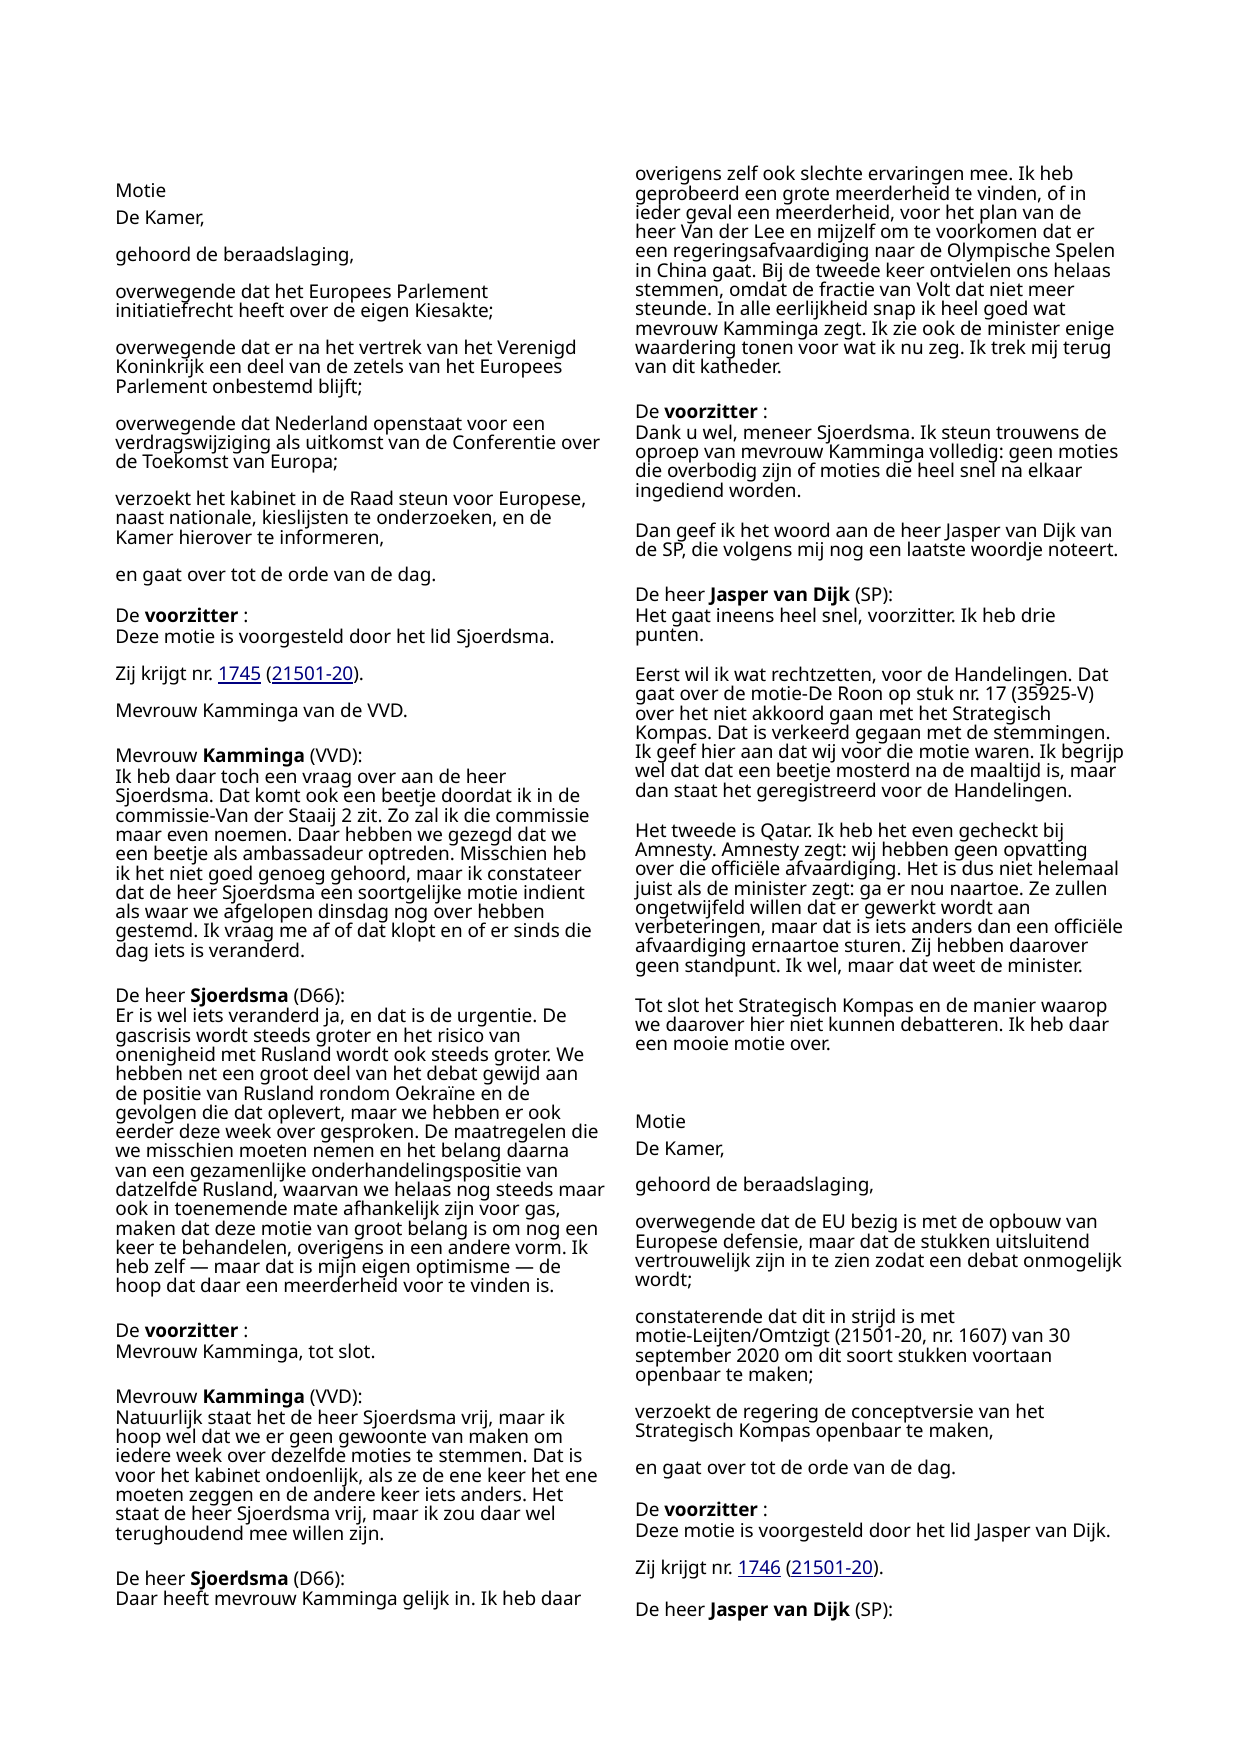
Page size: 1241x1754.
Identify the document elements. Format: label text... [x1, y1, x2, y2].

text Mevrouw Kamminga van de VVD. [115, 702, 605, 722]
text overigens zelf ook slechte ervaringen mee. Ik heb geprobeerd een grote meerderheid te vinden, of in ieder geval een meerderheid, voor het plan van de heer Van der Lee en mijzelf om te voorkomen dat er een regeringsafvaardiging naar de Olympische Spelen in China gaat. Bij de tweede keer ontvielen ons helaas stemmen, omdat de fractie van Volt dat niet meer steunde. In alle eerlijkheid snap ik heel goed wat mevrouw Kamminga zegt. Ik zie ook de minister enige waardering tonen voor wat ik nu zeg. Ik trek mij terug van dit katheder. [635, 165, 1125, 377]
text Tot slot het Strategisch Kompas en de manier waarop we daarover hier niet kunnen debatteren. Ik heb daar een mooie motie over. [635, 997, 1125, 1054]
text De heer Jasper van Dijk (SP): [635, 1596, 1125, 1622]
text overwegende dat de EU bezig is met de opbouw van Europese defensie, maar dat de stukken uitsluitend vertrouwelijk zijn in te zien zodat een debat onmogelijk wordt; [635, 1213, 1125, 1291]
text De Kamer, [115, 209, 605, 228]
text De Kamer, [635, 1139, 1125, 1159]
text en gaat over tot de orde van de dag. [635, 1459, 1125, 1478]
text Deze motie is voorgesteld door het lid Sjoerdsma. [115, 628, 605, 648]
text overwegende dat Nederland openstaat voor een verdragswijziging als uitkomst van de Conferentie over de Toekomst van Europa; [115, 414, 605, 472]
text De heer Sjoerdsma (D66): [115, 982, 605, 1007]
text verzoekt het kabinet in de Raad steun voor Europese, naast nationale, kieslijsten te onderzoeken, en de Kamer hierover te informeren, [115, 490, 605, 548]
text Zij krijgt nr. 1746 (21501-20). [635, 1559, 1125, 1578]
text Ik heb daar toch een vraag over aan de heer Sjoerdsma. Dat komt ook een beetje doordat ik in de commissie-Van der Staaij 2 zit. Zo zal ik die commissie maar even noemen. Daar hebben we gezegd dat we een beetje als ambassadeur optreden. Misschien heb ik het niet goed genoeg gehoord, maar ik constateer dat de heer Sjoerdsma een soortgelijke motie indient als waar we afgelopen dinsdag nog over hebben gestemd. Ik vraag me af of dat klopt en of er sinds die dag iets is veranderd. [115, 768, 605, 961]
text Zij krijgt nr. 1745 (21501-20). [115, 665, 605, 684]
text De voorzitter : [635, 1496, 1125, 1522]
text De voorzitter : [635, 398, 1125, 424]
text Motie [115, 177, 605, 203]
text De heer Sjoerdsma (D66): [115, 1565, 605, 1590]
text overwegende dat het Europees Parlement initiatiefrecht heeft over de eigen Kiesakte; [115, 283, 605, 321]
text verzoekt de regering de conceptversie van het Strategisch Kompas openbaar te maken, [635, 1403, 1125, 1442]
text gehoord de beraadslaging, [115, 246, 605, 265]
text De voorzitter : [115, 1317, 605, 1343]
text Het gaat ineens heel snel, voorzitter. Ik heb drie punten. [635, 607, 1125, 645]
text Mevrouw Kamminga (VVD): [115, 742, 605, 768]
text Er is wel iets veranderd ja, en dat is de urgentie. De gascrisis wordt steeds groter en het risico van onenigheid met Rusland wordt ook steeds groter. We hebben net een groot deel van het debat gewijd aan de positie van Rusland rondom Oekraïne en de gevolgen die dat oplevert, maar we hebben er ook eerder deze week over gesproken. De maatregelen die we misschien moeten nemen en het belang daarna van een gezamenlijke onderhandelingspositie van datzelfde Rusland, waarvan we helaas nog steeds maar ook in toenemende mate afhankelijk zijn voor gas, maken dat deze motie van groot belang is om nog een keer te behandelen, overigens in een andere vorm. Ik heb zelf — maar dat is mijn eigen optimisme — de hoop dat daar een meerderheid voor te vinden is. [115, 1007, 605, 1297]
text gehoord de beraadslaging, [635, 1176, 1125, 1196]
text Natuurlijk staat het de heer Sjoerdsma vrij, maar ik hoop wel dat we er geen gewoonte van maken om iedere week over dezelfde moties te stemmen. Dat is voor het kabinet ondoenlijk, als ze de ene keer het ene moeten zeggen en de andere keer iets anders. Het staat de heer Sjoerdsma vrij, maar ik zou daar wel terughoudend mee willen zijn. [115, 1409, 605, 1544]
text constaterende dat dit in strijd is met motie-Leijten/Omtzigt (21501-20, nr. 1607) van 30 september 2020 om dit soort stukken voortaan openbaar te maken; [635, 1308, 1125, 1385]
text De voorzitter : [115, 603, 605, 628]
text De heer Jasper van Dijk (SP): [635, 581, 1125, 607]
text en gaat over tot de orde van de dag. [115, 566, 605, 585]
text Dan geef ik het woord aan de heer Jasper van Dijk van de SP, die volgens mij nog een laatste woordje noteert. [635, 522, 1125, 560]
text Mevrouw Kamminga, tot slot. [115, 1343, 605, 1362]
text Mevrouw Kamminga (VVD): [115, 1383, 605, 1409]
text Deze motie is voorgesteld door het lid Jasper van Dijk. [635, 1522, 1125, 1541]
text overwegende dat er na het vertrek van het Verenigd Koninkrijk een deel van de zetels van het Europees Parlement onbestemd blijft; [115, 339, 605, 397]
text Motie [635, 1108, 1125, 1133]
text Het tweede is Qatar. Ik heb het even gecheckt bij Amnesty. Amnesty zegt: wij hebben geen opvatting over die officiële afvaardiging. Het is dus niet helemaal juist als de minister zegt: ga er nou naartoe. Ze zullen ongetwijfeld willen dat er gewerkt wordt aan verbeteringen, maar dat is iets anders dan een officiële afvaardiging ernaartoe sturen. Zij hebben daarover geen standpunt. Ik wel, maar dat weet de minister. [635, 822, 1125, 976]
text Dank u wel, meneer Sjoerdsma. Ik steun trouwens de oproep van mevrouw Kamminga volledig: geen moties die overbodig zijn of moties die heel snel na elkaar ingediend worden. [635, 424, 1125, 501]
text Daar heeft mevrouw Kamminga gelijk in. Ik heb daar [115, 1590, 605, 1610]
text Eerst wil ik wat rechtzetten, voor de Handelingen. Dat gaat over de motie-De Roon op stuk nr. 17 (35925-V) over het niet akkoord gaan met het Strategisch Kompas. Dat is verkeerd gegaan met de stemmingen. Ik geef hier aan dat wij voor die motie waren. Ik begrijp wel dat dat een beetje mosterd na de maaltijd is, maar dan staat het geregistreerd voor de Handelingen. [635, 666, 1125, 801]
